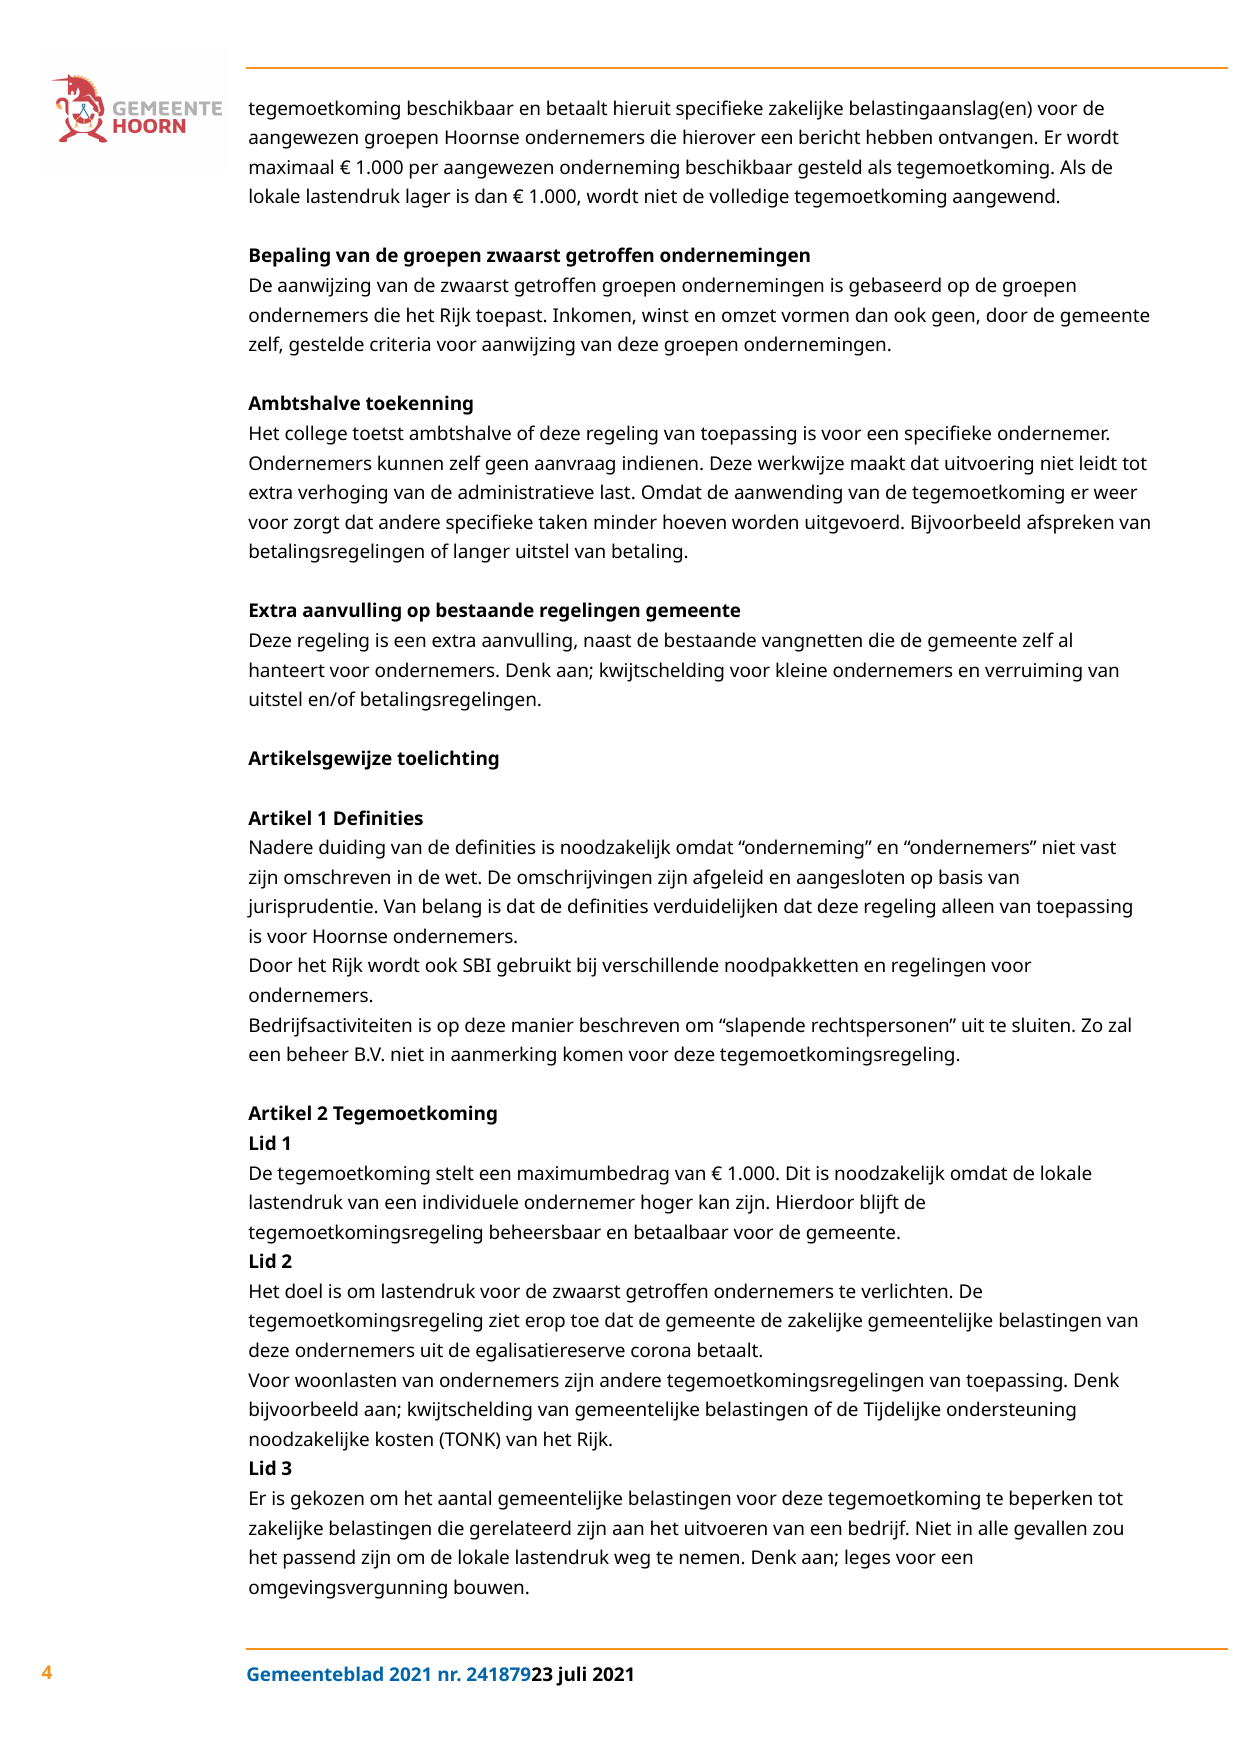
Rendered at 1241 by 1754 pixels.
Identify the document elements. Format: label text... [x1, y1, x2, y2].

text Artikelsgewijze toelichting [248, 746, 1152, 771]
text tegemoetkoming beschikbaar en betaalt hieruit specifieke zakelijke belastingaanslag(en) voor de aangewezen groepen Hoornse ondernemers die hierover een bericht hebben ontvangen. Er wordt maximaal € 1.000 per aangewezen onderneming beschikbaar gesteld als tegemoetkoming. Als de lokale lastendruk lager is dan € 1.000, wordt niet de volledige tegemoetkoming aangewend. [248, 95, 1152, 209]
text Nadere duiding van de definities is noodzakelijk omdat “onderneming” en “ondernemers” niet vast zijn omschreven in de wet. De omschrijvingen zijn afgeleid en aangesloten op basis van jurisprudentie. Van belang is dat de definities verduidelijken dat deze regeling alleen van toepassing is voor Hoornse ondernemers. [248, 834, 1152, 949]
text Ambtshalve toekenning [248, 391, 1152, 416]
text Bedrijfsactiviteiten is op deze manier beschreven om “slapende rechtspersonen” uit te sluiten. Zo zal een beheer B.V. niet in aanmerking komen voor deze tegemoetkomingsregeling. [248, 1012, 1152, 1067]
text Lid 1 [248, 1130, 1152, 1156]
text Deze regeling is een extra aanvulling, naast de bestaande vangnetten die de gemeente zelf al hanteert voor ondernemers. Denk aan; kwijtschelding voor kleine ondernemers en verruiming van uitstel en/of betalingsregelingen. [248, 627, 1152, 712]
text Het college toetst ambtshalve of deze regeling van toepassing is voor een specifieke ondernemer. Ondernemers kunnen zelf geen aanvraag indienen. Deze werkwijze maakt dat uitvoering niet leidt tot extra verhoging van de administratieve last. Omdat de aanwending van de tegemoetkoming er weer voor zorgt dat andere specifieke taken minder hoeven worden uitgevoerd. Bijvoorbeeld afspreken van betalingsregelingen of langer uitstel van betaling. [248, 420, 1152, 564]
text Bepaling van de groepen zwaarst getroffen ondernemingen [248, 243, 1152, 268]
text Voor woonlasten van ondernemers zijn andere tegemoetkomingsregelingen van toepassing. Denk bijvoorbeeld aan; kwijtschelding van gemeentelijke belastingen of de Tijdelijke ondersteuning noodzakelijke kosten (TONK) van het Rijk. [248, 1367, 1152, 1452]
picture [41, 47, 231, 172]
text Extra aanvulling op bestaande regelingen gemeente [248, 598, 1152, 623]
text Artikel 2 Tegemoetkoming [248, 1101, 1152, 1126]
text De tegemoetkoming stelt een maximumbedrag van € 1.000. Dit is noodzakelijk omdat de lokale lastendruk van een individuele ondernemer hoger kan zijn. Hierdoor blijft de tegemoetkomingsregeling beheersbaar en betaalbaar voor de gemeente. [248, 1160, 1152, 1245]
text Er is gekozen om het aantal gemeentelijke belastingen voor deze tegemoetkoming te beperken tot zakelijke belastingen die gerelateerd zijn aan het uitvoeren van een bedrijf. Niet in alle gevallen zou het passend zijn om de lokale lastendruk weg te nemen. Denk aan; leges voor een omgevingsvergunning bouwen. [248, 1485, 1152, 1600]
text Het doel is om lastendruk voor de zwaarst getroffen ondernemers te verlichten. De tegemoetkomingsregeling ziet erop toe dat de gemeente de zakelijke gemeentelijke belastingen van deze ondernemers uit de egalisatiereserve corona betaalt. [248, 1278, 1152, 1363]
text Artikel 1 Definities [248, 805, 1152, 831]
text De aanwijzing van de zwaarst getroffen groepen ondernemingen is gebaseerd op de groepen ondernemers die het Rijk toepast. Inkomen, winst en omzet vormen dan ook geen, door de gemeente zelf, gestelde criteria voor aanwijzing van deze groepen ondernemingen. [248, 272, 1152, 357]
text Lid 2 [248, 1248, 1152, 1274]
text Door het Rijk wordt ook SBI gebruikt bij verschillende noodpakketten en regelingen voor ondernemers. [248, 953, 1152, 1008]
text Lid 3 [248, 1456, 1152, 1481]
